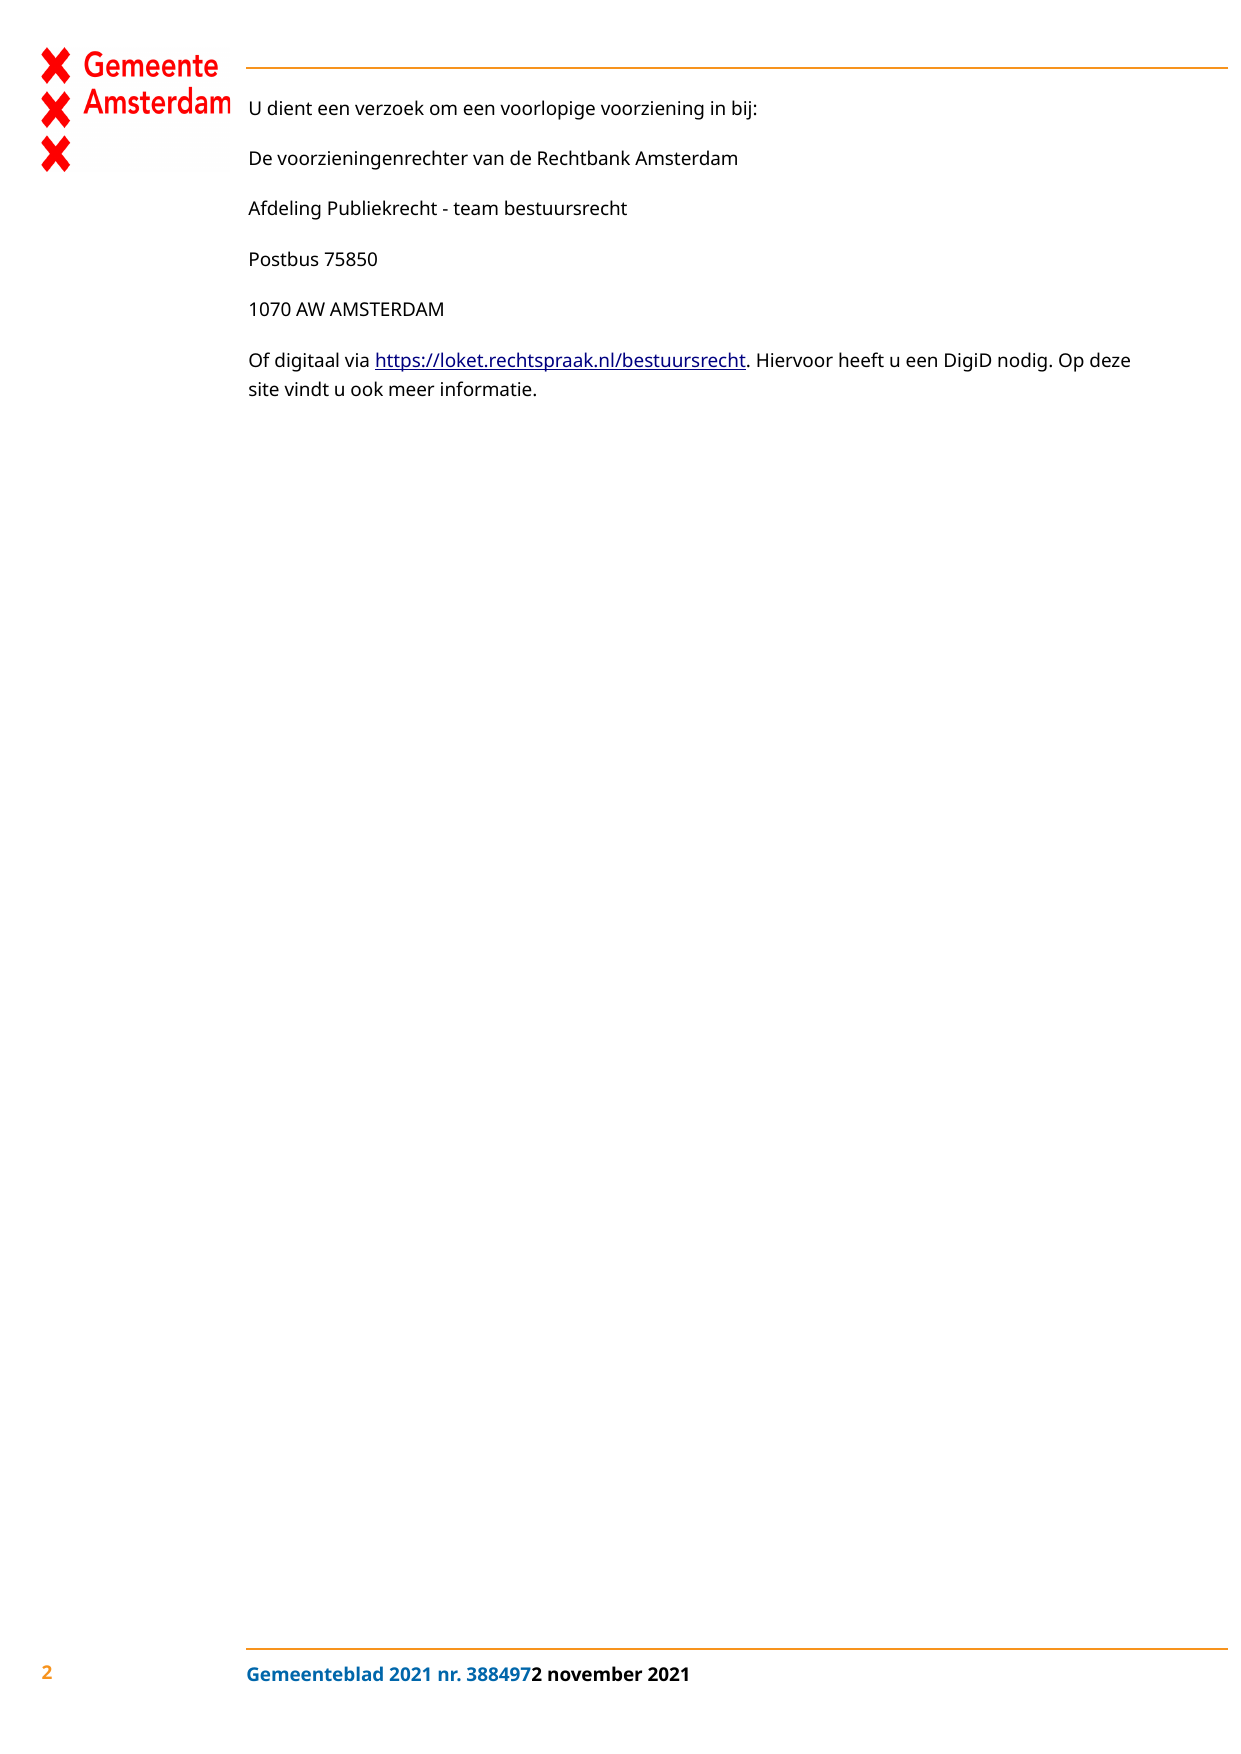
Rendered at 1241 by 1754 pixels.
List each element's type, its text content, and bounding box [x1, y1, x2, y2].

text De voorzieningenrechter van de Rechtbank Amsterdam [248, 145, 1152, 171]
text Of digitaal via https://loket.rechtspraak.nl/bestuursrecht. Hiervoor heeft u een DigiD nodig. Op deze site vindt u ook meer informatie. [248, 347, 1152, 402]
text U dient een verzoek om een voorlopige voorziening in bij: [248, 95, 1152, 121]
picture [41, 47, 231, 172]
text Postbus 75850 [248, 246, 1152, 272]
text 1070 AW AMSTERDAM [248, 296, 1152, 322]
text Afdeling Publiekrecht - team bestuursrecht [248, 196, 1152, 221]
